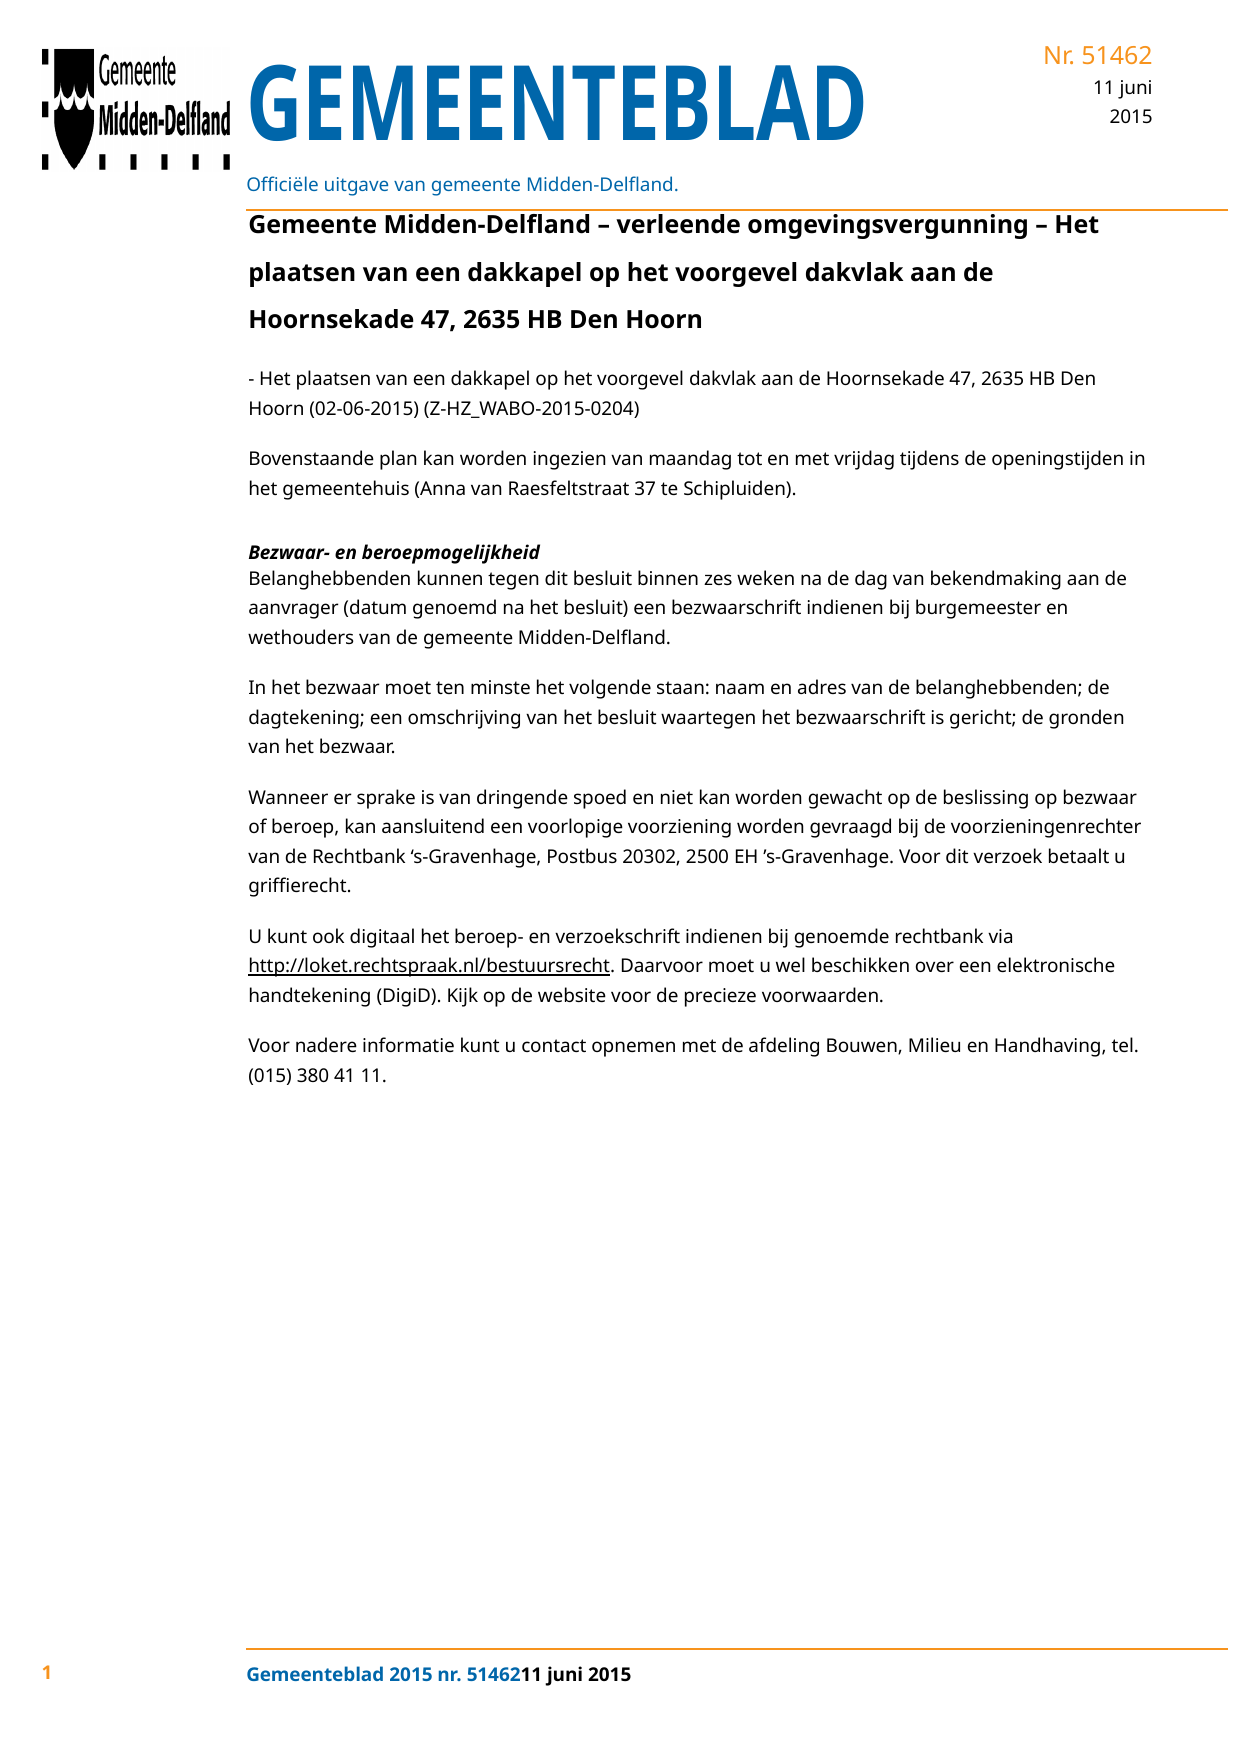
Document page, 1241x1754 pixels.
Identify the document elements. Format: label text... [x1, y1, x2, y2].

text Voor nadere informatie kunt u contact opnemen met de afdeling Bouwen, Milieu en Handhaving, tel. (015) 380 41 11. [248, 1033, 1152, 1088]
text In het bezwaar moet ten minste het volgende staan: naam en adres van de belanghebbenden; de dagtekening; een omschrijving van het besluit waartegen het bezwaarschrift is gericht; de gronden van het bezwaar. [248, 674, 1152, 759]
text Gemeente Midden-Delfland – verleende omgevingsvergunning – Het plaatsen van een dakkapel op het voorgevel dakvlak aan de Hoornsekade 47, 2635 HB Den Hoorn [248, 211, 1152, 336]
text Bezwaar- en beroepmogelijkheid [248, 539, 1152, 565]
picture [41, 47, 231, 172]
text U kunt ook digitaal het beroep- en verzoekschrift indienen bij genoemde rechtbank via http://loket.rechtspraak.nl/bestuursrecht. Daarvoor moet u wel beschikken over een elektronische handtekening (DigiD). Kijk op de website voor de precieze voorwaarden. [248, 923, 1152, 1008]
text Belanghebbenden kunnen tegen dit besluit binnen zes weken na de dag van bekendmaking aan de aanvrager (datum genoemd na het besluit) een bezwaarschrift indienen bij burgemeester en wethouders van de gemeente Midden-Delfland. [248, 565, 1152, 650]
text Wanneer er sprake is van dringende spoed en niet kan worden gewacht op de beslissing op bezwaar of beroep, kan aansluitend een voorlopige voorziening worden gevraagd bij de voorzieningenrechter van de Rechtbank ‘s-Gravenhage, Postbus 20302, 2500 EH ’s-Gravenhage. Voor dit verzoek betaalt u griffierecht. [248, 784, 1152, 898]
text Bovenstaande plan kan worden ingezien van maandag tot en met vrijdag tijdens de openingstijden in het gemeentehuis (Anna van Raesfeltstraat 37 te Schipluiden). [248, 446, 1152, 501]
text - Het plaatsen van een dakkapel op het voorgevel dakvlak aan de Hoornsekade 47, 2635 HB Den Hoorn (02-06-2015) (Z-HZ_WABO-2015-0204) [248, 366, 1152, 421]
